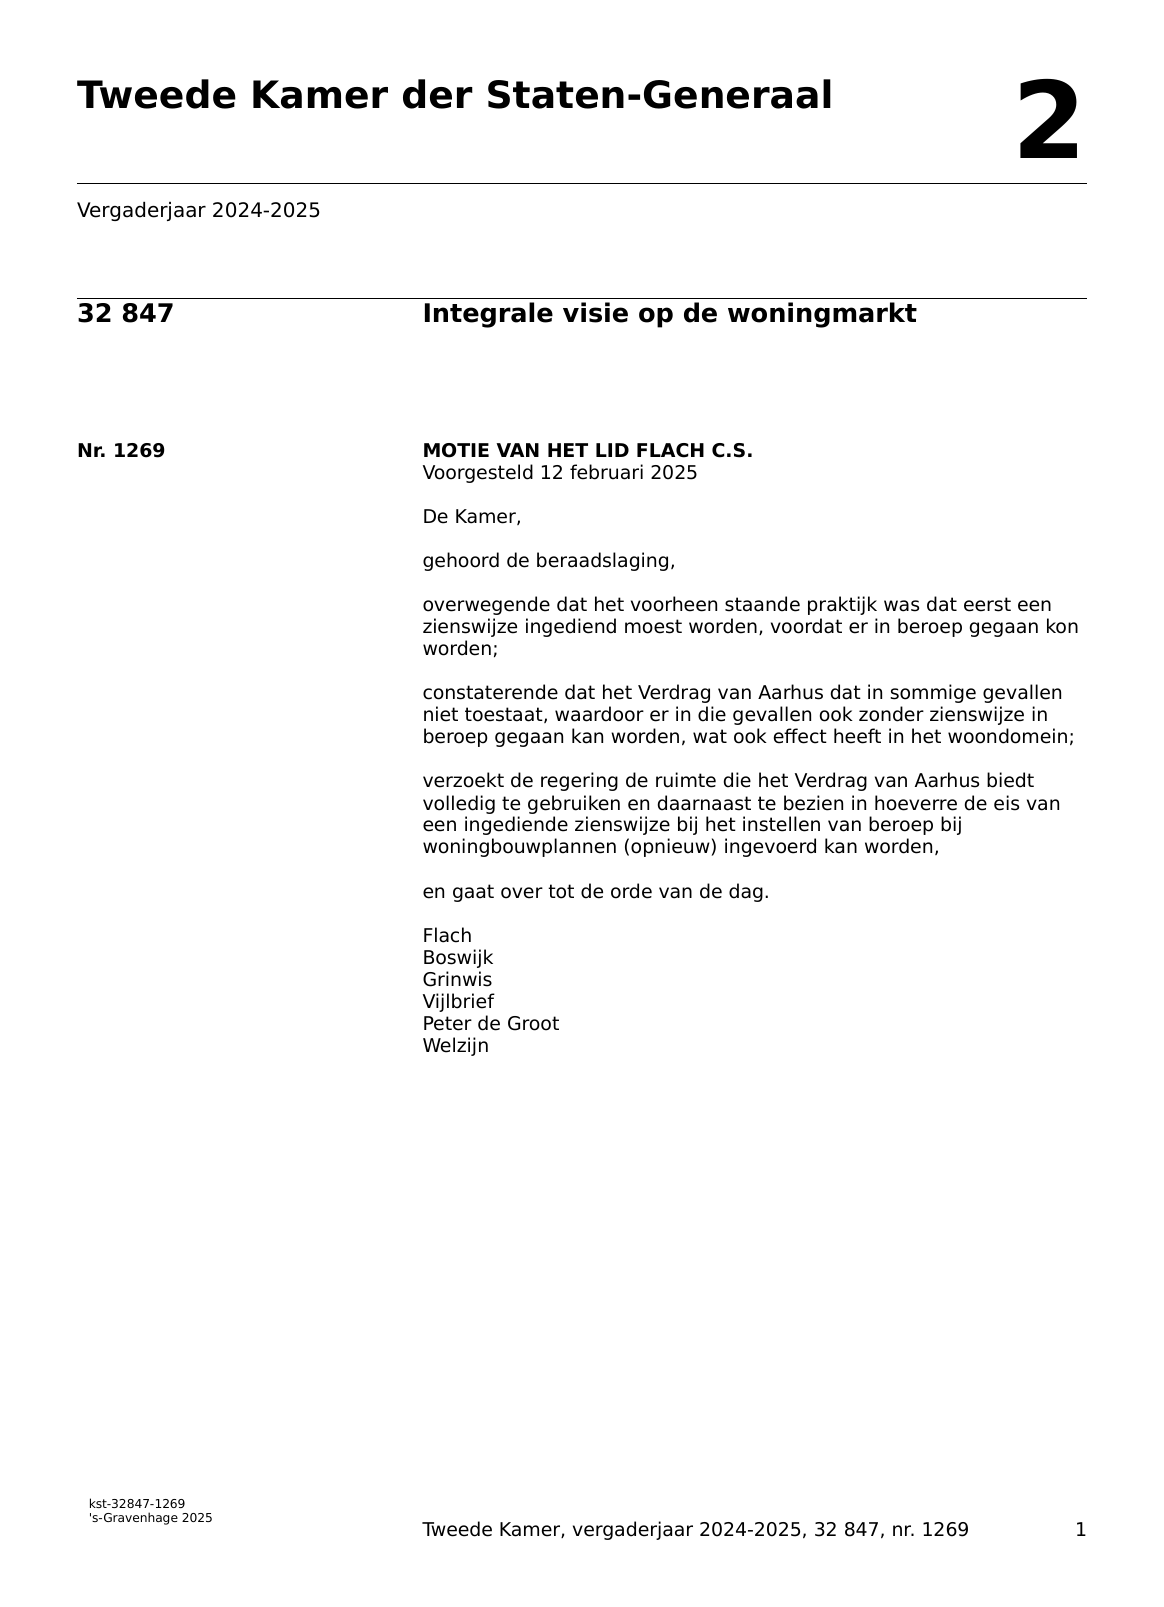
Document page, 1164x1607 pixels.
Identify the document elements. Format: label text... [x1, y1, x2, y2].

text Flach [422, 925, 1087, 947]
text overwegende dat het voorheen staande praktijk was dat eerst een zienswijze ingediend moest worden, voordat er in beroep gegaan kon worden; [422, 594, 1087, 660]
text Vijlbrief [422, 991, 1087, 1013]
table_cell Vergaderjaar 2024-2025 [77, 184, 1087, 298]
text Grinwis [422, 969, 1087, 991]
text 's-Gravenhage 2025 [88, 1511, 323, 1525]
text Voorgesteld 12 februari 2025 [422, 462, 1087, 484]
text Boswijk [422, 947, 1087, 969]
table_header Tweede Kamer der Staten-Generaal [77, 59, 886, 183]
text Welzijn [422, 1034, 1087, 1057]
text en gaat over tot de orde van de dag. [422, 881, 1087, 902]
text gehoord de beraadslaging, [422, 550, 1087, 572]
text De Kamer, [422, 506, 1087, 528]
subtitle 32 847 Integrale visie op de woningmarkt [77, 299, 1087, 329]
text verzoekt de regering de ruimte die het Verdrag van Aarhus biedt volledig te gebruiken en daarnaast te bezien in hoeverre de eis van een ingediende zienswijze bij het instellen van beroep bij woningbouwplannen (opnieuw) ingevoerd kan worden, [422, 770, 1087, 858]
text Peter de Groot [422, 1013, 1087, 1034]
text kst-32847-1269 [88, 1497, 323, 1511]
text constaterende dat het Verdrag van Aarhus dat in sommige gevallen niet toestaat, waardoor er in die gevallen ook zonder zienswijze in beroep gegaan kan worden, wat ook effect heeft in het woondomein; [422, 682, 1087, 748]
table_header 2 [886, 59, 1087, 183]
subtitle Nr. 1269 MOTIE VAN HET LID FLACH C.S. [77, 440, 1087, 462]
